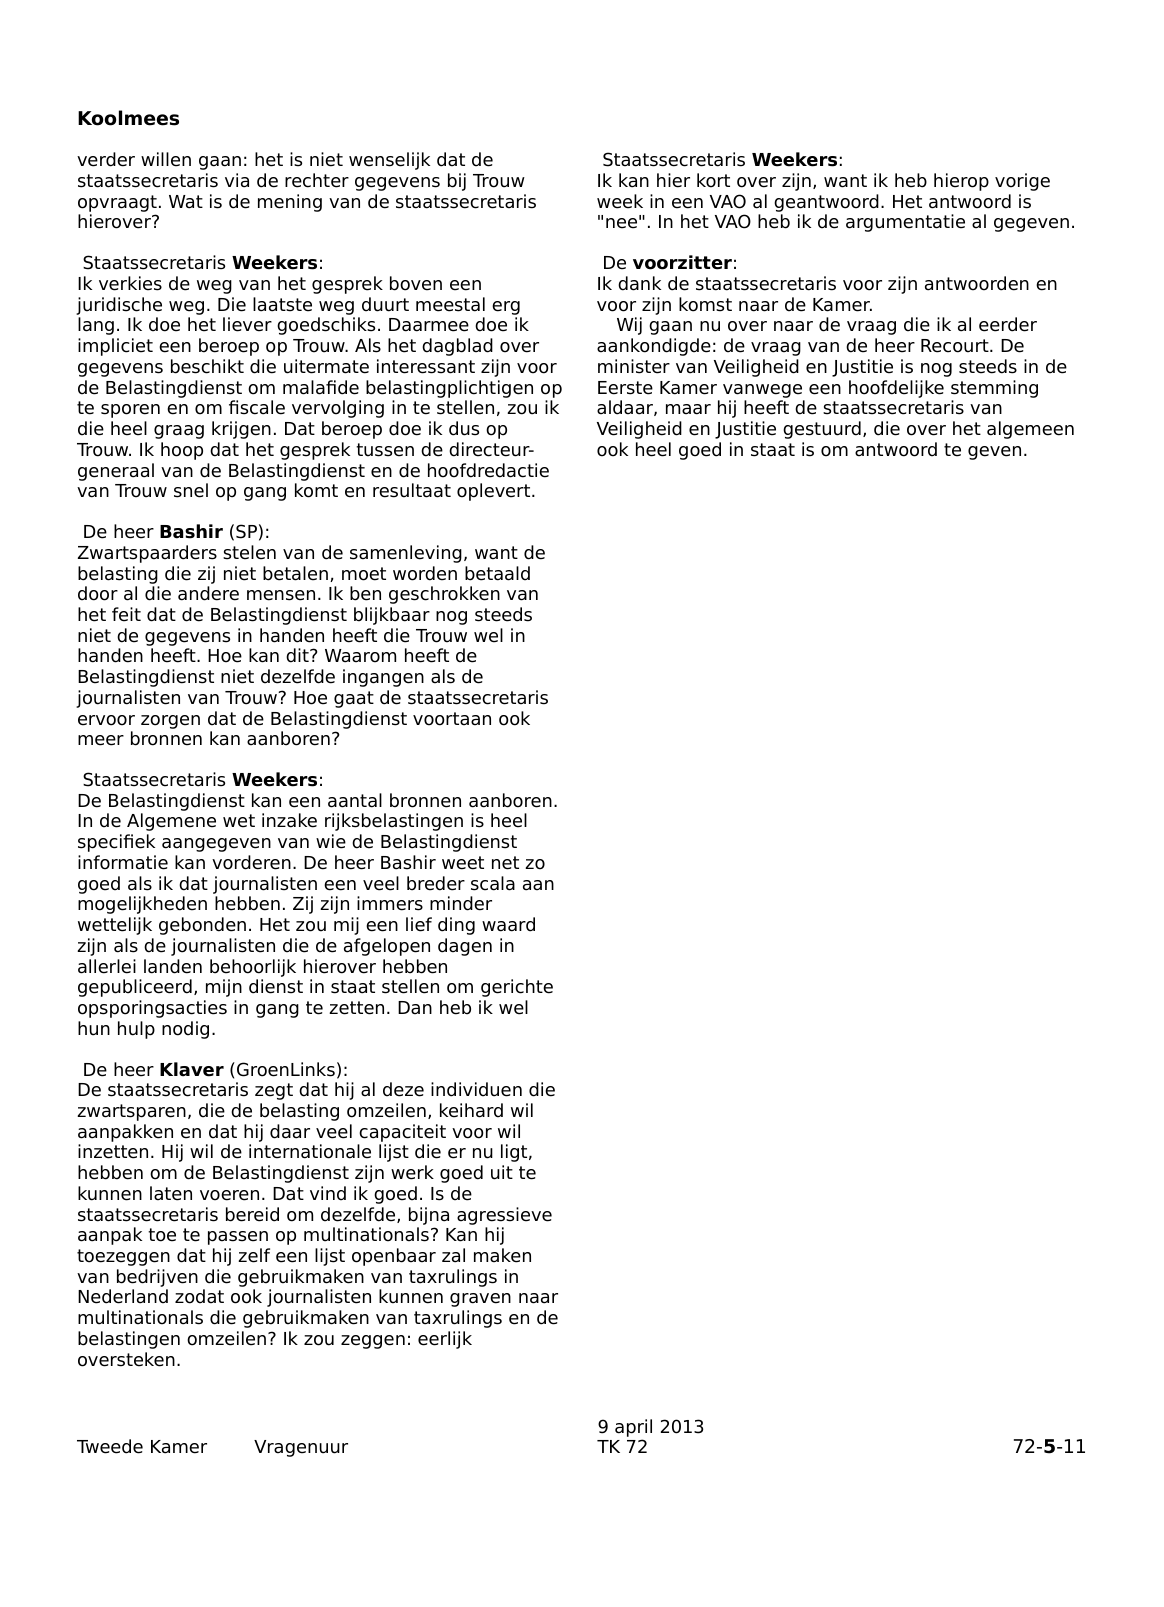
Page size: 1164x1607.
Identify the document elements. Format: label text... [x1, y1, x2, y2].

text Ik dank de staatssecretaris voor zijn antwoorden en voor zijn komst naar de Kamer. [596, 274, 1087, 315]
text De voorzitter: [596, 253, 1087, 274]
text De Belastingdienst kan een aantal bronnen aanboren. In de Algemene wet inzake rijksbelastingen is heel specifiek aangegeven van wie de Belastingdienst informatie kan vorderen. De heer Bashir weet net zo goed als ik dat journalisten een veel breder scala aan mogelijkheden hebben. Zij zijn immers minder wettelijk gebonden. Het zou mij een lief ding waard zijn als de journalisten die de afgelopen dagen in allerlei landen behoorlijk hierover hebben gepubliceerd, mijn dienst in staat stellen om gerichte opsporingsacties in gang te zetten. Dan heb ik wel hun hulp nodig. [77, 791, 567, 1039]
text Ik kan hier kort over zijn, want ik heb hierop vorige week in een VAO al geantwoord. Het antwoord is "nee". In het VAO heb ik de argumentatie al gegeven. [596, 171, 1087, 233]
text De staatssecretaris zegt dat hij al deze individuen die zwartsparen, die de belasting omzeilen, keihard wil aanpakken en dat hij daar veel capaciteit voor wil inzetten. Hij wil de internationale lijst die er nu ligt, hebben om de Belastingdienst zijn werk goed uit te kunnen laten voeren. Dat vind ik goed. Is de staatssecretaris bereid om dezelfde, bijna agressieve aanpak toe te passen op multinationals? Kan hij toezeggen dat hij zelf een lijst openbaar zal maken van bedrijven die gebruikmaken van taxrulings in Nederland zodat ook journalisten kunnen graven naar multinationals die gebruikmaken van taxrulings en de belastingen omzeilen? Ik zou zeggen: eerlijk oversteken. [77, 1080, 567, 1370]
text verder willen gaan: het is niet wenselijk dat de staatssecretaris via de rechter gegevens bij Trouw opvraagt. Wat is de mening van de staatssecretaris hierover? [77, 150, 567, 233]
text De heer Bashir (SP): [77, 522, 567, 543]
text De heer Klaver (GroenLinks): [77, 1059, 567, 1080]
text Staatssecretaris Weekers: [77, 770, 567, 791]
text Staatssecretaris Weekers: [596, 150, 1087, 171]
text Zwartspaarders stelen van de samenleving, want de belasting die zij niet betalen, moet worden betaald door al die andere mensen. Ik ben geschrokken van het feit dat de Belastingdienst blijkbaar nog steeds niet de gegevens in handen heeft die Trouw wel in handen heeft. Hoe kan dit? Waarom heeft de Belastingdienst niet dezelfde ingangen als de journalisten van Trouw? Hoe gaat de staatssecretaris ervoor zorgen dat de Belastingdienst voortaan ook meer bronnen kan aanboren? [77, 543, 567, 750]
text Wij gaan nu over naar de vraag die ik al eerder aankondigde: de vraag van de heer Recourt. De minister van Veiligheid en Justitie is nog steeds in de Eerste Kamer vanwege een hoofdelijke stemming aldaar, maar hij heeft de staatssecretaris van Veiligheid en Justitie gestuurd, die over het algemeen ook heel goed in staat is om antwoord te geven. [596, 315, 1087, 460]
text Ik verkies de weg van het gesprek boven een juridische weg. Die laatste weg duurt meestal erg lang. Ik doe het liever goedschiks. Daarmee doe ik impliciet een beroep op Trouw. Als het dagblad over gegevens beschikt die uitermate interessant zijn voor de Belastingdienst om malafide belastingplichtigen op te sporen en om fiscale vervolging in te stellen, zou ik die heel graag krijgen. Dat beroep doe ik dus op Trouw. Ik hoop dat het gesprek tussen de directeur-generaal van de Belastingdienst en de hoofdredactie van Trouw snel op gang komt en resultaat oplevert. [77, 274, 567, 502]
text Staatssecretaris Weekers: [77, 253, 567, 274]
